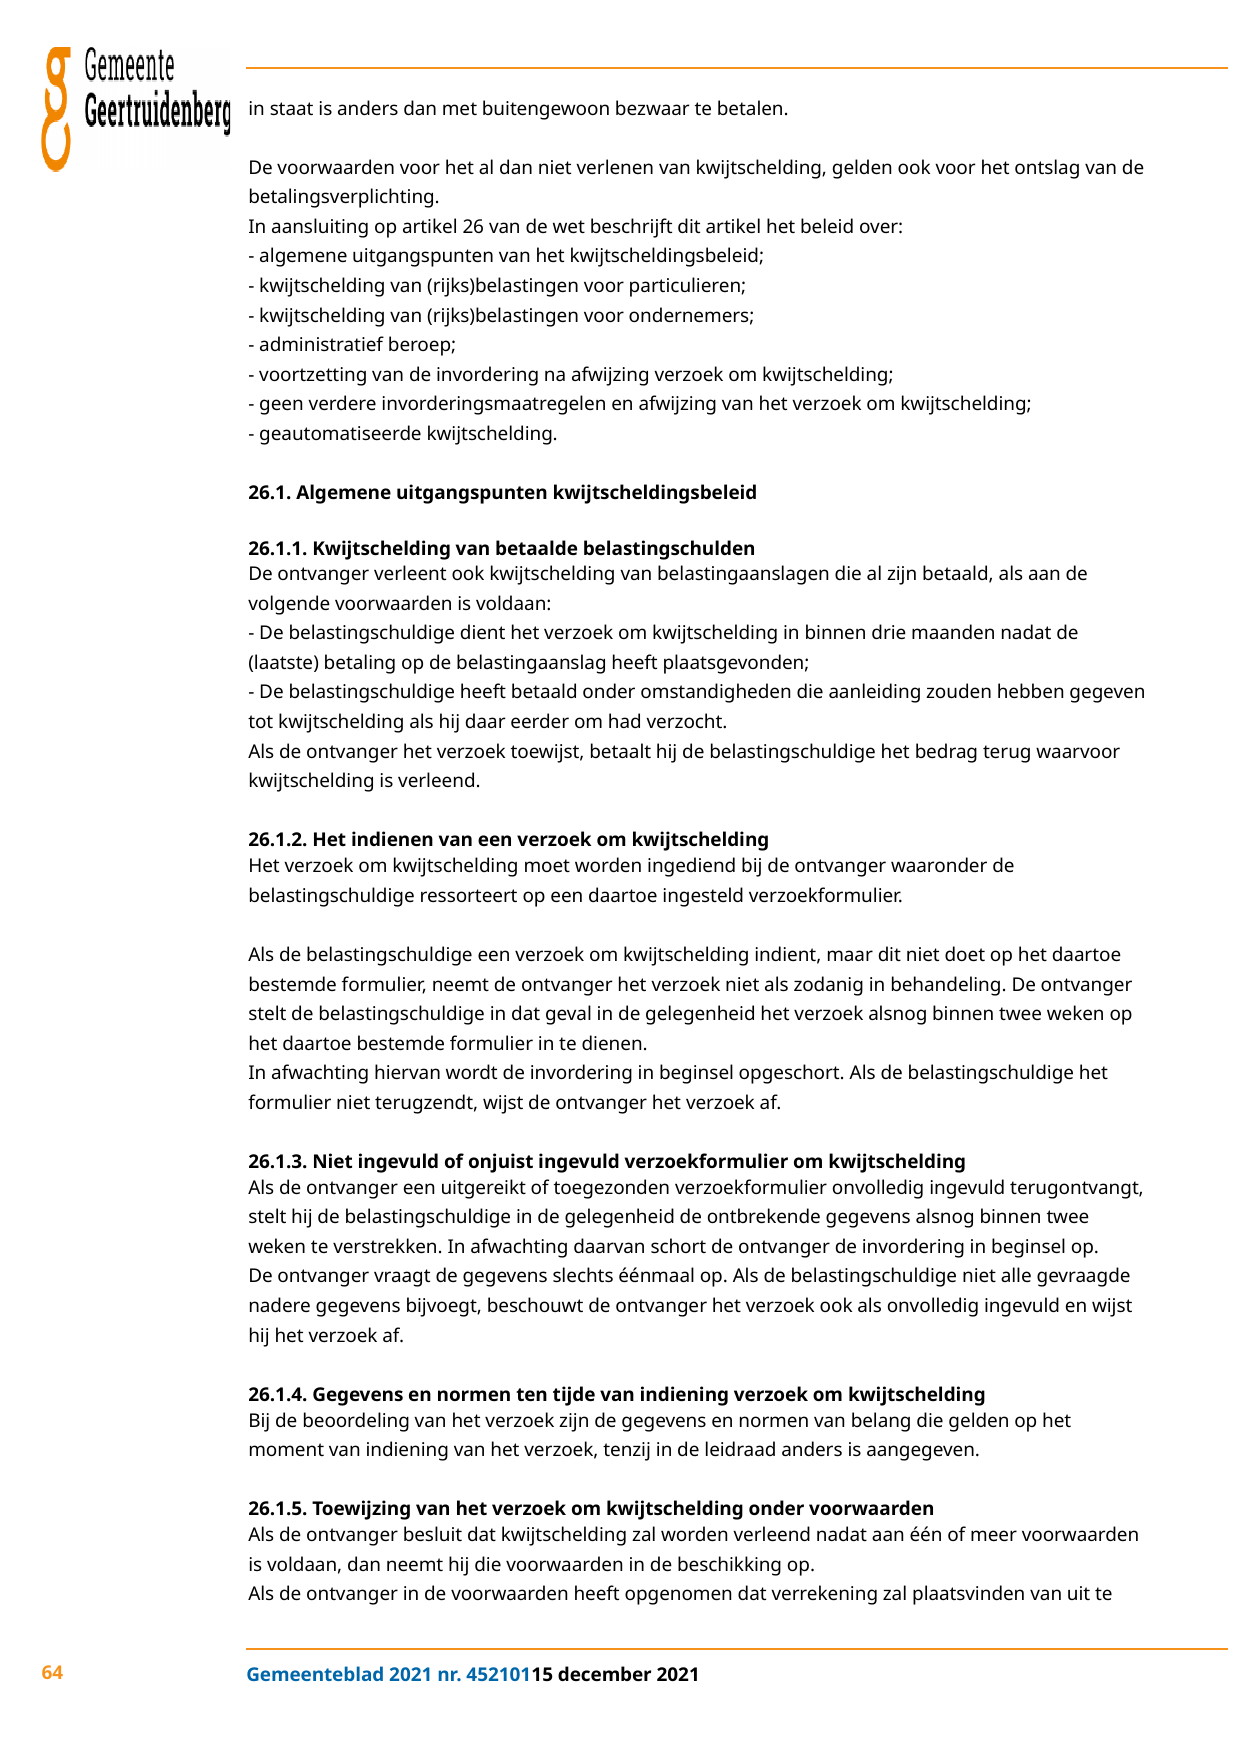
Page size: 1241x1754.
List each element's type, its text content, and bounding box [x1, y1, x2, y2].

text 26.1.4. Gegevens en normen ten tijde van indiening verzoek om kwijtschelding [248, 1381, 1152, 1407]
text 26.1.1. Kwijtschelding van betaalde belastingschulden [248, 535, 1152, 560]
text - kwijtschelding van (rijks)belastingen voor ondernemers; [248, 302, 1152, 328]
text 26.1.5. Toewijzing van het verzoek om kwijtschelding onder voorwaarden [248, 1496, 1152, 1521]
text Als de ontvanger besluit dat kwijtschelding zal worden verleend nadat aan één of meer voorwaarden is voldaan, dan neemt hij die voorwaarden in de beschikking op. [248, 1521, 1152, 1577]
text - De belastingschuldige dient het verzoek om kwijtschelding in binnen drie maanden nadat de (laatste) betaling op de belastingaanslag heeft plaatsgevonden; [248, 619, 1152, 675]
text De ontvanger verleent ook kwijtschelding van belastingaanslagen die al zijn betaald, als aan de volgende voorwaarden is voldaan: [248, 560, 1152, 616]
text 26.1.2. Het indienen van een verzoek om kwijtschelding [248, 827, 1152, 852]
text De ontvanger vraagt de gegevens slechts éénmaal op. Als de belastingschuldige niet alle gevraagde nadere gegevens bijvoegt, beschouwt de ontvanger het verzoek ook als onvolledig ingevuld en wijst hij het verzoek af. [248, 1263, 1152, 1348]
text Als de ontvanger in de voorwaarden heeft opgenomen dat verrekening zal plaatsvinden van uit te [248, 1580, 1152, 1606]
text In afwachting hiervan wordt de invordering in beginsel opgeschort. Als de belastingschuldige het formulier niet terugzendt, wijst de ontvanger het verzoek af. [248, 1059, 1152, 1115]
text 26.1.3. Niet ingevuld of onjuist ingevuld verzoekformulier om kwijtschelding [248, 1148, 1152, 1174]
text De voorwaarden voor het al dan niet verlenen van kwijtschelding, gelden ook voor het ontslag van de betalingsverplichting. [248, 154, 1152, 209]
text 26.1. Algemene uitgangspunten kwijtscheldingsbeleid [248, 479, 1152, 505]
picture [41, 47, 231, 172]
text - De belastingschuldige heeft betaald onder omstandigheden die aanleiding zouden hebben gegeven tot kwijtschelding als hij daar eerder om had verzocht. [248, 679, 1152, 734]
text In aansluiting op artikel 26 van de wet beschrijft dit artikel het beleid over: [248, 213, 1152, 239]
text Als de belastingschuldige een verzoek om kwijtschelding indient, maar dit niet doet op het daartoe bestemde formulier, neemt de ontvanger het verzoek niet als zodanig in behandeling. De ontvanger stelt de belastingschuldige in dat geval in de gelegenheid het verzoek alsnog binnen twee weken op het daartoe bestemde formulier in te dienen. [248, 941, 1152, 1056]
text Het verzoek om kwijtschelding moet worden ingediend bij de ontvanger waaronder de belastingschuldige ressorteert op een daartoe ingesteld verzoekformulier. [248, 852, 1152, 908]
text Als de ontvanger het verzoek toewijst, betaalt hij de belastingschuldige het bedrag terug waarvoor kwijtschelding is verleend. [248, 738, 1152, 793]
text - algemene uitgangspunten van het kwijtscheldingsbeleid; [248, 243, 1152, 268]
text - voortzetting van de invordering na afwijzing verzoek om kwijtschelding; [248, 361, 1152, 387]
text Als de ontvanger een uitgereikt of toegezonden verzoekformulier onvolledig ingevuld terugontvangt, stelt hij de belastingschuldige in de gelegenheid de ontbrekende gegevens alsnog binnen twee weken te verstrekken. In afwachting daarvan schort de ontvanger de invordering in beginsel op. [248, 1174, 1152, 1259]
text - administratief beroep; [248, 331, 1152, 357]
text Bij de beoordeling van het verzoek zijn de gegevens en normen van belang die gelden op het moment van indiening van het verzoek, tenzij in de leidraad anders is aangegeven. [248, 1407, 1152, 1462]
text - geautomatiseerde kwijtschelding. [248, 420, 1152, 446]
text - kwijtschelding van (rijks)belastingen voor particulieren; [248, 272, 1152, 298]
text - geen verdere invorderingsmaatregelen en afwijzing van het verzoek om kwijtschelding; [248, 391, 1152, 416]
text in staat is anders dan met buitengewoon bezwaar te betalen. [248, 95, 1152, 121]
